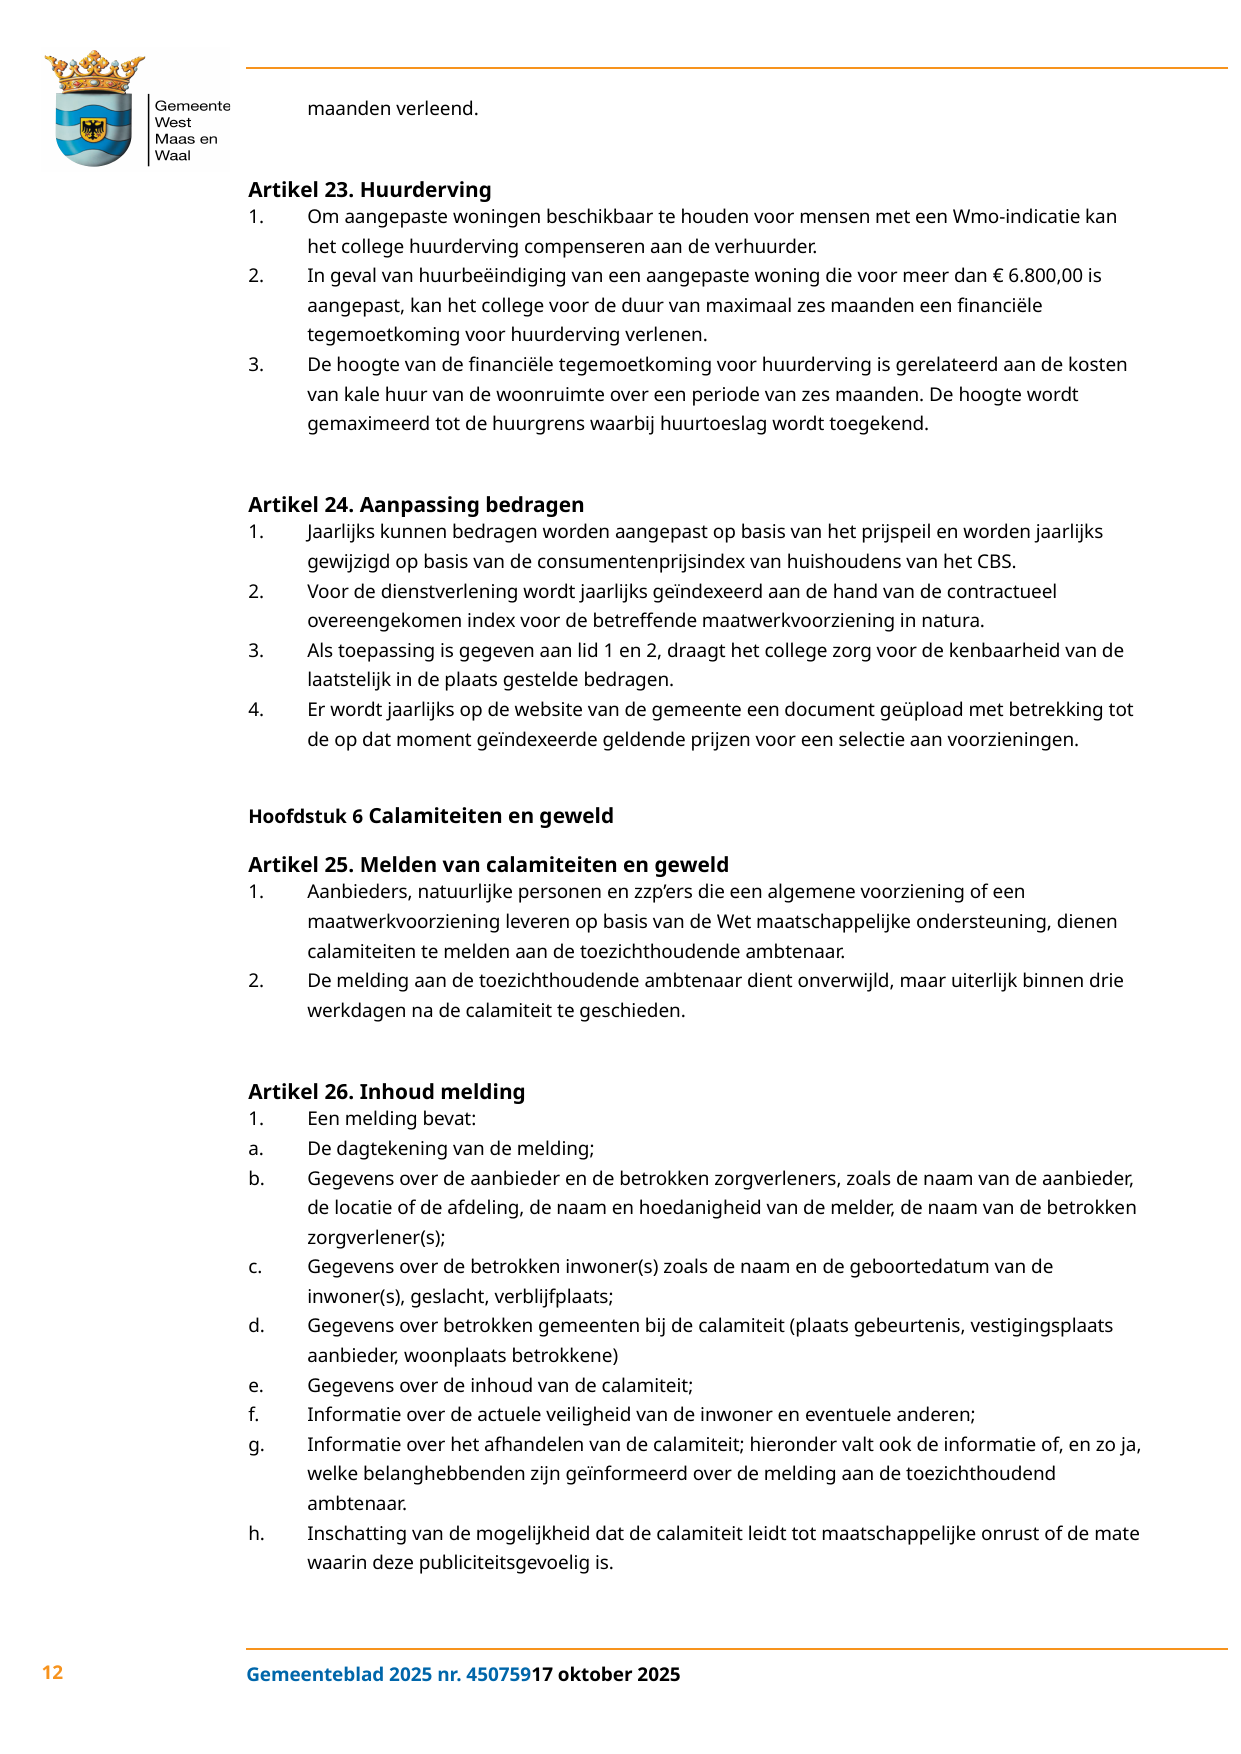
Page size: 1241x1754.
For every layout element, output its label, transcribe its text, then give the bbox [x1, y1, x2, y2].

text Artikel 24. Aanpassing bedragen [248, 490, 1152, 519]
list Jaarlijks kunnen bedragen worden aangepast op basis van het prijspeil en worden jaarlijks gewijzigd op basis van de consumentenprijsindex van huishoudens van het CBS. [248, 519, 1152, 574]
list In geval van huurbeëindiging van een aangepaste woning die voor meer dan € 6.800,00 is aangepast, kan het college voor de duur van maximaal zes maanden een financiële tegemoetkoming voor huurderving verlenen. [248, 262, 1152, 347]
list Informatie over de actuele veiligheid van de inwoner en eventuele anderen; [248, 1401, 1152, 1427]
list maanden verleend. [248, 95, 1152, 121]
list Aanbieders, natuurlijke personen en zzp’ers die een algemene voorziening of een maatwerkvoorziening leveren op basis van de Wet maatschappelijke ondersteuning, dienen calamiteiten te melden aan de toezichthoudende ambtenaar. [248, 879, 1152, 964]
list De dagtekening van de melding; [248, 1135, 1152, 1161]
text Artikel 26. Inhoud melding [248, 1077, 1152, 1106]
list Gegevens over de inhoud van de calamiteit; [248, 1372, 1152, 1397]
list Voor de dienstverlening wordt jaarlijks geïndexeerd aan de hand van de contractueel overeengekomen index voor de betreffende maatwerkvoorziening in natura. [248, 578, 1152, 633]
list Informatie over het afhandelen van de calamiteit; hieronder valt ook de informatie of, en zo ja, welke belanghebbenden zijn geïnformeerd over de melding aan de toezichthoudend ambtenaar. [248, 1431, 1152, 1516]
text Artikel 23. Huurderving [248, 175, 1152, 203]
list Inschatting van de mogelijkheid dat de calamiteit leidt tot maatschappelijke onrust of de mate waarin deze publiciteitsgevoelig is. [248, 1520, 1152, 1575]
list Er wordt jaarlijks op de website van de gemeente een document geüpload met betrekking tot de op dat moment geïndexeerde geldende prijzen voor een selectie aan voorzieningen. [248, 696, 1152, 752]
list De melding aan de toezichthoudende ambtenaar dient onverwijld, maar uiterlijk binnen drie werkdagen na de calamiteit te geschieden. [248, 967, 1152, 1023]
list Als toepassing is gegeven aan lid 1 en 2, draagt het college zorg voor de kenbaarheid van de laatstelijk in de plaats gestelde bedragen. [248, 637, 1152, 692]
list Gegevens over de aanbieder en de betrokken zorgverleners, zoals de naam van de aanbieder, de locatie of de afdeling, de naam en hoedanigheid van de melder, de naam van de betrokken zorgverlener(s); [248, 1165, 1152, 1249]
text Hoofdstuk 6 Calamiteiten en geweld [248, 801, 1152, 829]
list Een melding bevat: [248, 1106, 1152, 1131]
list Gegevens over betrokken gemeenten bij de calamiteit (plaats gebeurtenis, vestigingsplaats aanbieder, woonplaats betrokkene) [248, 1313, 1152, 1368]
list Om aangepaste woningen beschikbaar te houden voor mensen met een Wmo-indicatie kan het college huurderving compenseren aan de verhuurder. [248, 203, 1152, 258]
picture [41, 47, 231, 172]
list Gegevens over de betrokken inwoner(s) zoals de naam en de geboortedatum van de inwoner(s), geslacht, verblijfplaats; [248, 1253, 1152, 1309]
list De hoogte van de financiële tegemoetkoming voor huurderving is gerelateerd aan de kosten van kale huur van de woonruimte over een periode van zes maanden. De hoogte wordt gemaximeerd tot de huurgrens waarbij huurtoeslag wordt toegekend. [248, 351, 1152, 436]
text Artikel 25. Melden van calamiteiten en geweld [248, 850, 1152, 879]
